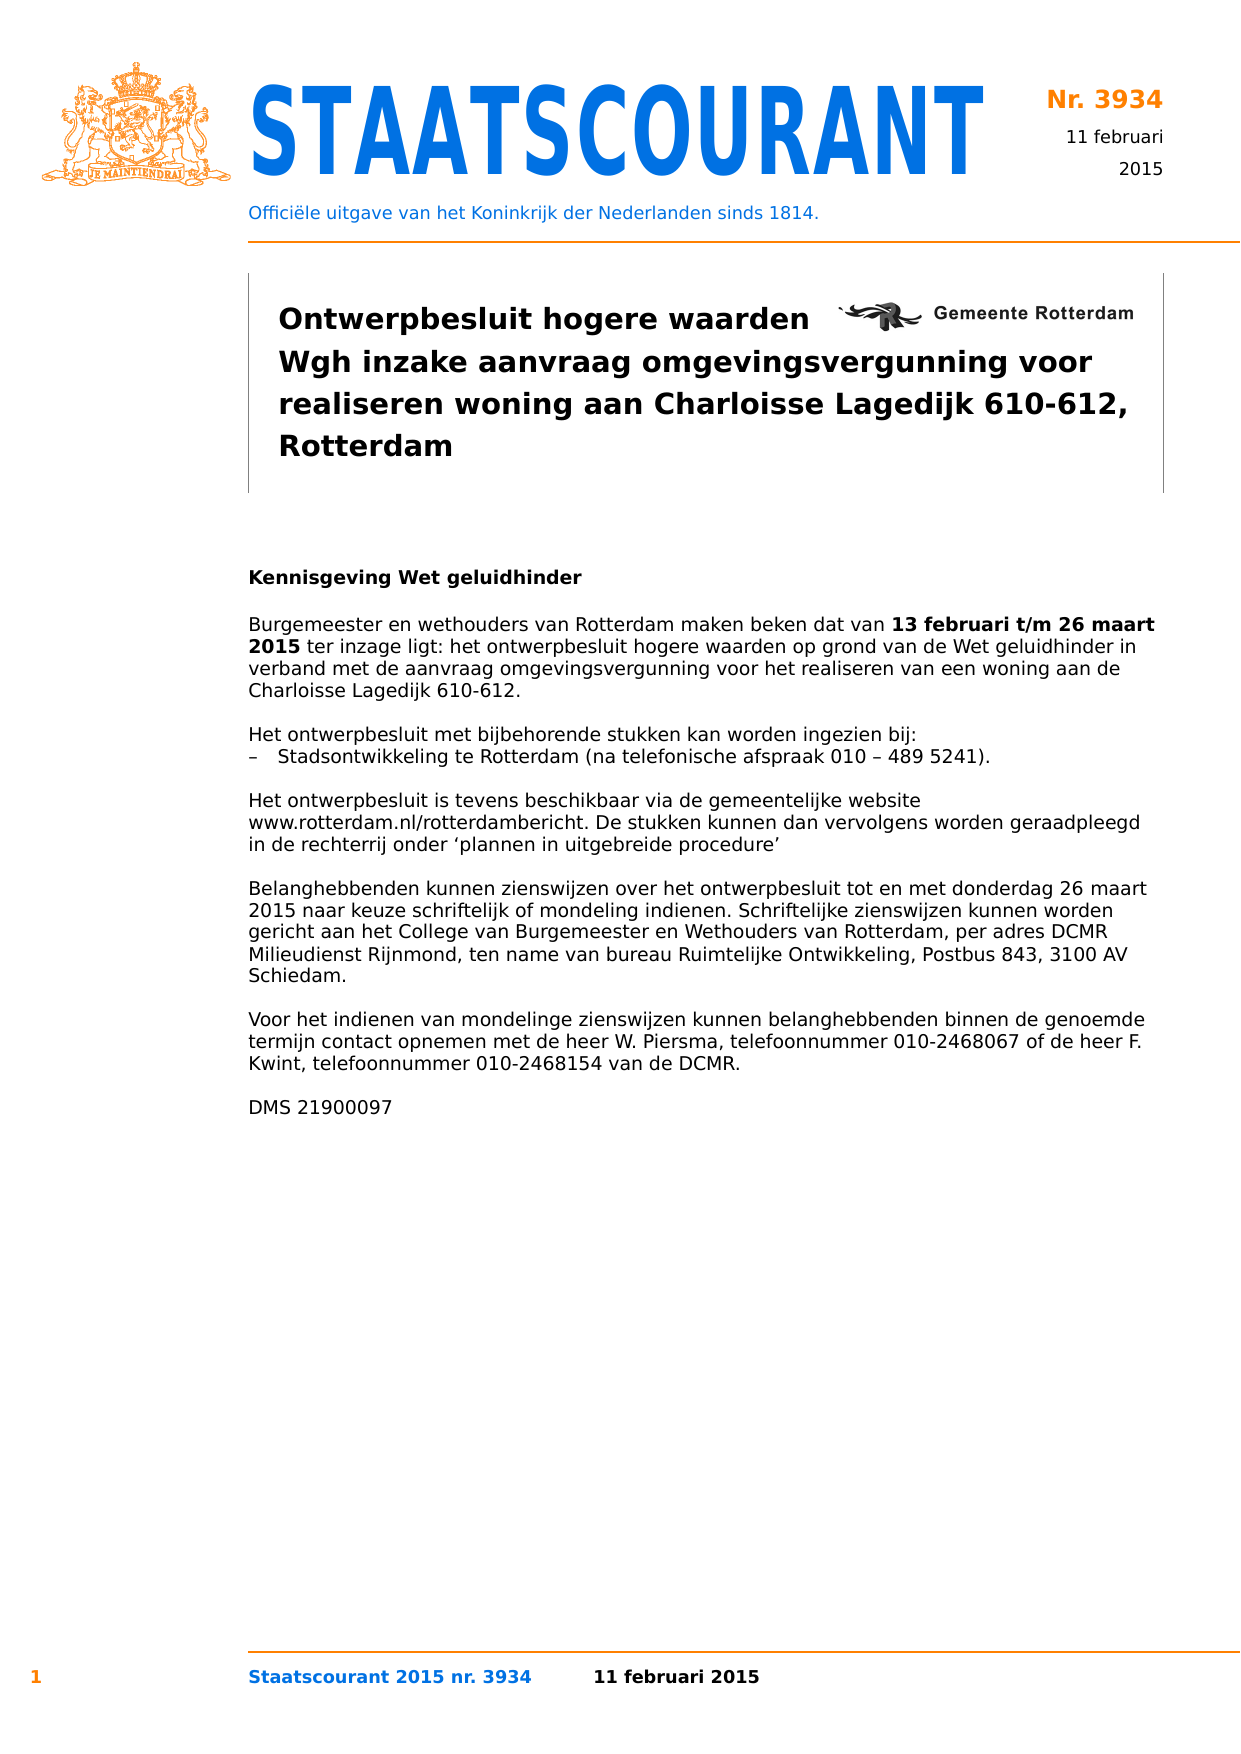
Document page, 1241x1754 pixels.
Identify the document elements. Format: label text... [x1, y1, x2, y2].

text – Stadsontwikkeling te Rotterdam (na telefonische afspraak 010 – 489 5241). [248, 746, 1163, 768]
table_header STAATSCOURANT [248, 62, 998, 203]
table_cell 2015 [998, 153, 1240, 203]
text www.rotterdam.nl/rotterdambericht. De stukken kunnen dan vervolgens worden geraadpleegd in de rechterrij onder ‘plannen in uitgebreide procedure’ [248, 812, 1163, 856]
text Belanghebbenden kunnen zienswijzen over het ontwerpbesluit tot en met donderdag 26 maart 2015 naar keuze schriftelijk of mondeling indienen. Schriftelijke zienswijzen kunnen worden gericht aan het College van Burgemeester en Wethouders van Rotterdam, per adres DCMR Milieudienst Rijnmond, ten name van bureau Ruimtelijke Ontwikkeling, Postbus 843, 3100 AV Schiedam. [248, 877, 1163, 987]
table_cell 11 februari [998, 121, 1240, 153]
table_header Nr. 3934 [998, 62, 1240, 121]
text DMS 21900097 [248, 1097, 1163, 1119]
picture [41, 62, 231, 186]
table_header [25, 62, 248, 241]
picture [838, 302, 1134, 332]
subtitle Kennisgeving Wet geluidhinder [248, 567, 1163, 589]
text Burgemeester en wethouders van Rotterdam maken beken dat van 13 februari t/m 26 maart 2015 ter inzage ligt: het ontwerpbesluit hogere waarden op grond van de Wet geluidhinder in verband met de aanvraag omgevingsvergunning voor het realiseren van een woning aan de Charloisse Lagedijk 610-612. [248, 614, 1163, 702]
table_cell Officiële uitgave van het Koninkrijk der Nederlanden sinds 1814. [248, 203, 1240, 241]
text Voor het indienen van mondelinge zienswijzen kunnen belanghebbenden binnen de genoemde termijn contact opnemen met de heer W. Piersma, telefoonnummer 010-2468067 of de heer F. Kwint, telefoonnummer 010-2468154 van de DCMR. [248, 1009, 1163, 1075]
text Het ontwerpbesluit met bijbehorende stukken kan worden ingezien bij: [248, 724, 1163, 746]
text Het ontwerpbesluit is tevens beschikbaar via de gemeentelijke website [248, 790, 1163, 812]
subtitle Ontwerpbesluit hogere waarden Wgh inzake aanvraag omgevingsvergunning voor realiseren woning aan Charloisse Lagedijk 610-612, Rotterdam [249, 273, 1163, 493]
